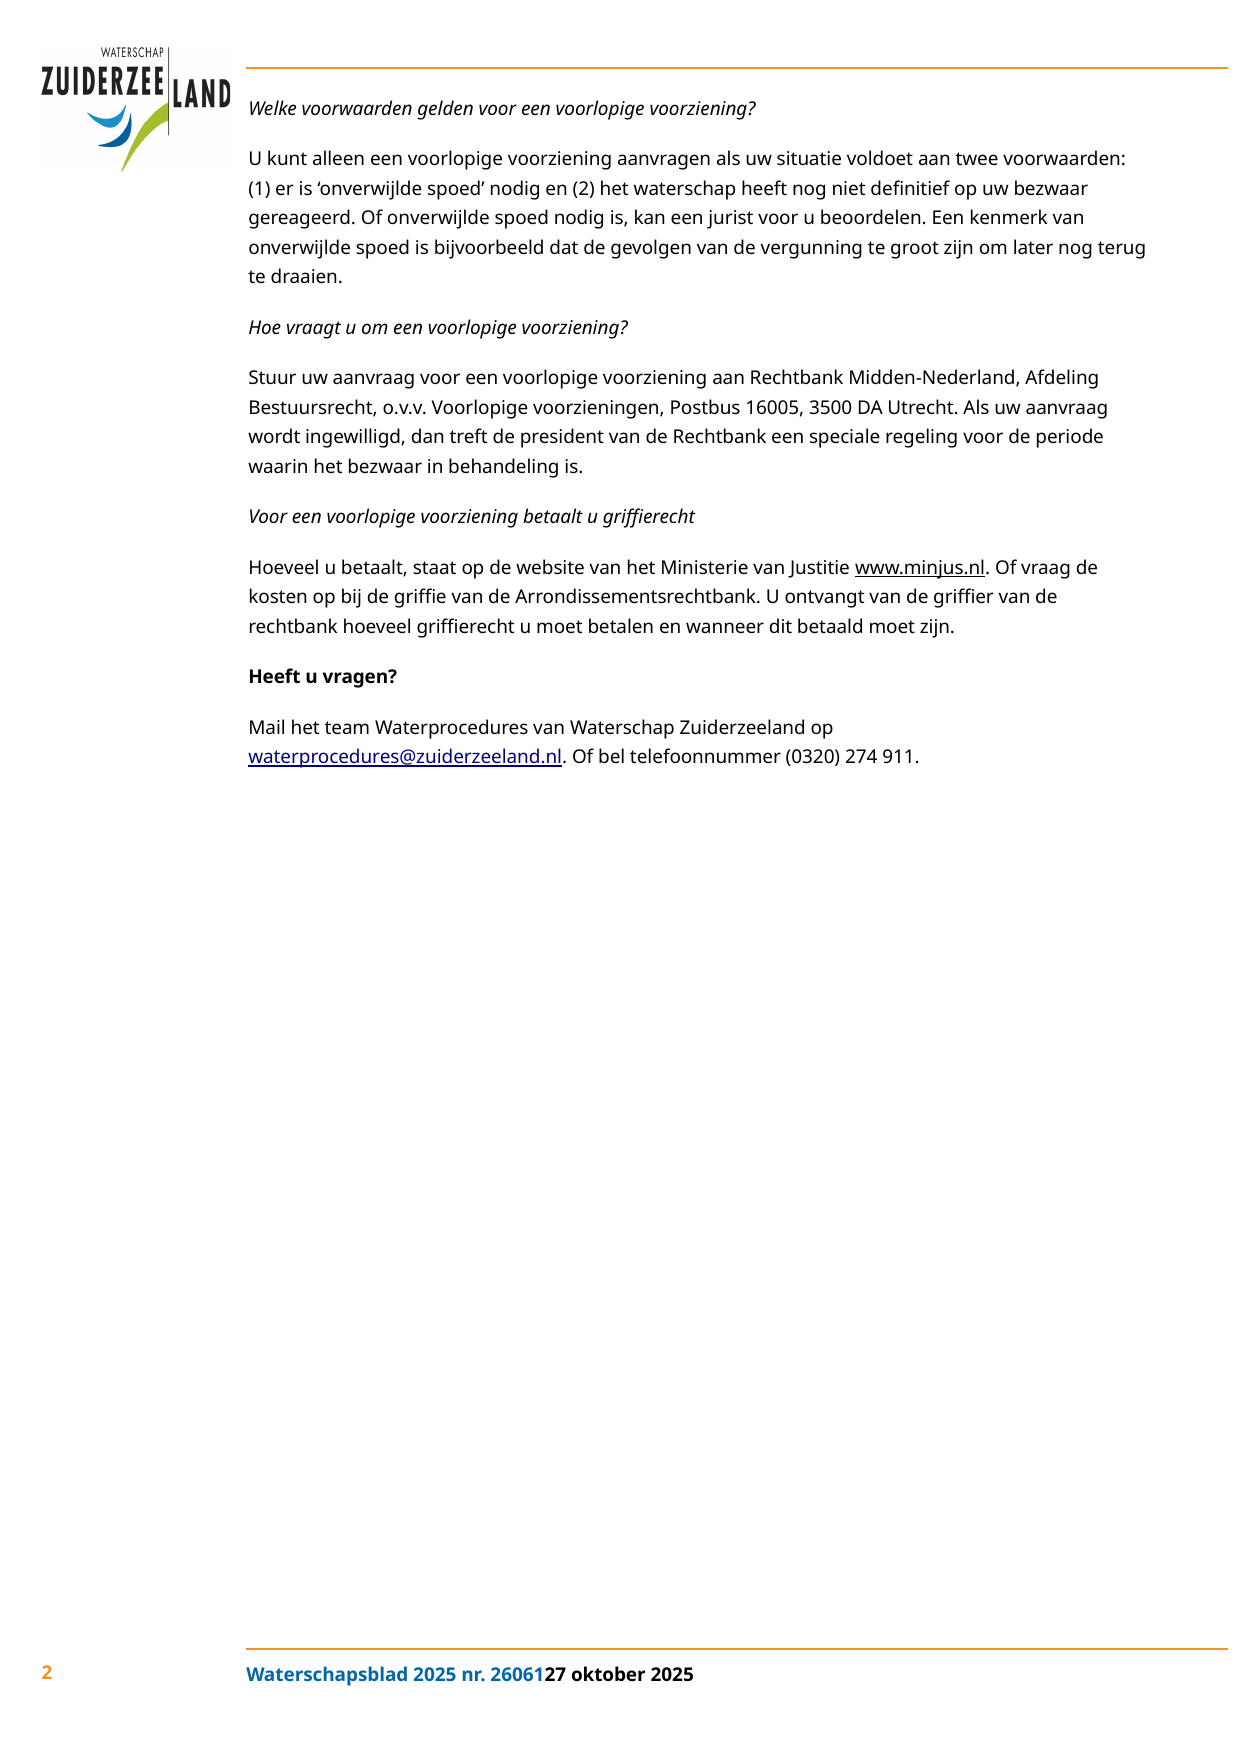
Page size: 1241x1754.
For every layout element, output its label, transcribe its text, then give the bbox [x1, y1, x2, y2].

text Welke voorwaarden gelden voor een voorlopige voorziening? [248, 95, 1152, 121]
text Hoe vraagt u om een voorlopige voorziening? [248, 314, 1152, 340]
text U kunt alleen een voorlopige voorziening aanvragen als uw situatie voldoet aan twee voorwaarden: (1) er is ‘onverwijlde spoed’ nodig en (2) het waterschap heeft nog niet definitief op uw bezwaar gereageerd. Of onverwijlde spoed nodig is, kan een jurist voor u beoordelen. Een kenmerk van onverwijlde spoed is bijvoorbeeld dat de gevolgen van de vergunning te groot zijn om later nog terug te draaien. [248, 145, 1152, 289]
text Stuur uw aanvraag voor een voorlopige voorziening aan Rechtbank Midden-Nederland, Afdeling Bestuursrecht, o.v.v. Voorlopige voorzieningen, Postbus 16005, 3500 DA Utrecht. Als uw aanvraag wordt ingewilligd, dan treft de president van de Rechtbank een speciale regeling voor de periode waarin het bezwaar in behandeling is. [248, 364, 1152, 479]
picture [41, 47, 231, 172]
text Heeft u vragen? [248, 663, 1152, 689]
text Mail het team Waterprocedures van Waterschap Zuiderzeeland op waterprocedures@zuiderzeeland.nl. Of bel telefoonnummer (0320) 274 911. [248, 714, 1152, 769]
text Hoeveel u betaalt, staat op de website van het Ministerie van Justitie www.minjus.nl. Of vraag de kosten op bij de griffie van de Arrondissementsrechtbank. U ontvangt van de griffier van de rechtbank hoeveel griffierecht u moet betalen en wanneer dit betaald moet zijn. [248, 554, 1152, 639]
text Voor een voorlopige voorziening betaalt u griffierecht [248, 503, 1152, 529]
